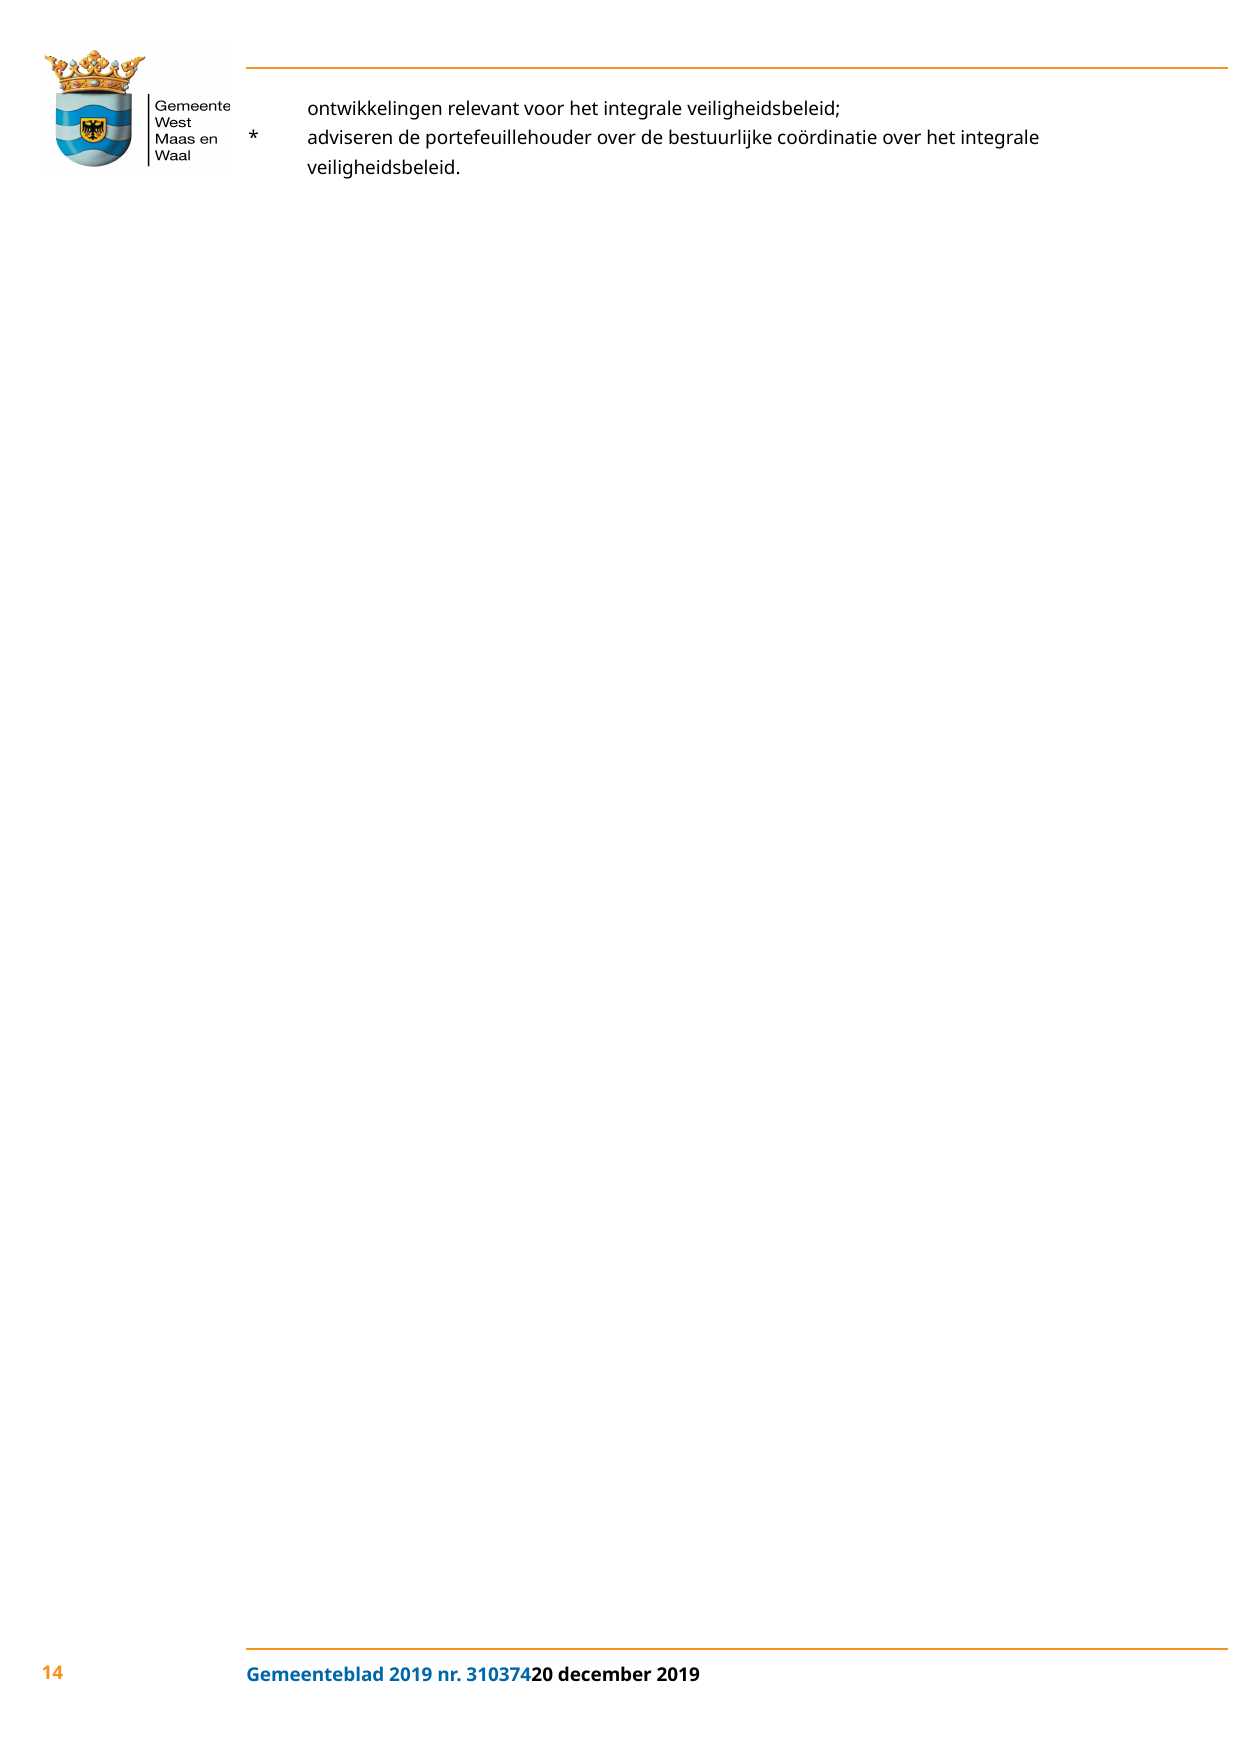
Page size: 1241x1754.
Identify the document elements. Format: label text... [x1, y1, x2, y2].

list ontwikkelingen relevant voor het integrale veiligheidsbeleid; [248, 95, 1152, 121]
picture [41, 47, 231, 172]
list adviseren de portefeuillehouder over de bestuurlijke coördinatie over het integrale veiligheidsbeleid. [248, 124, 1152, 180]
